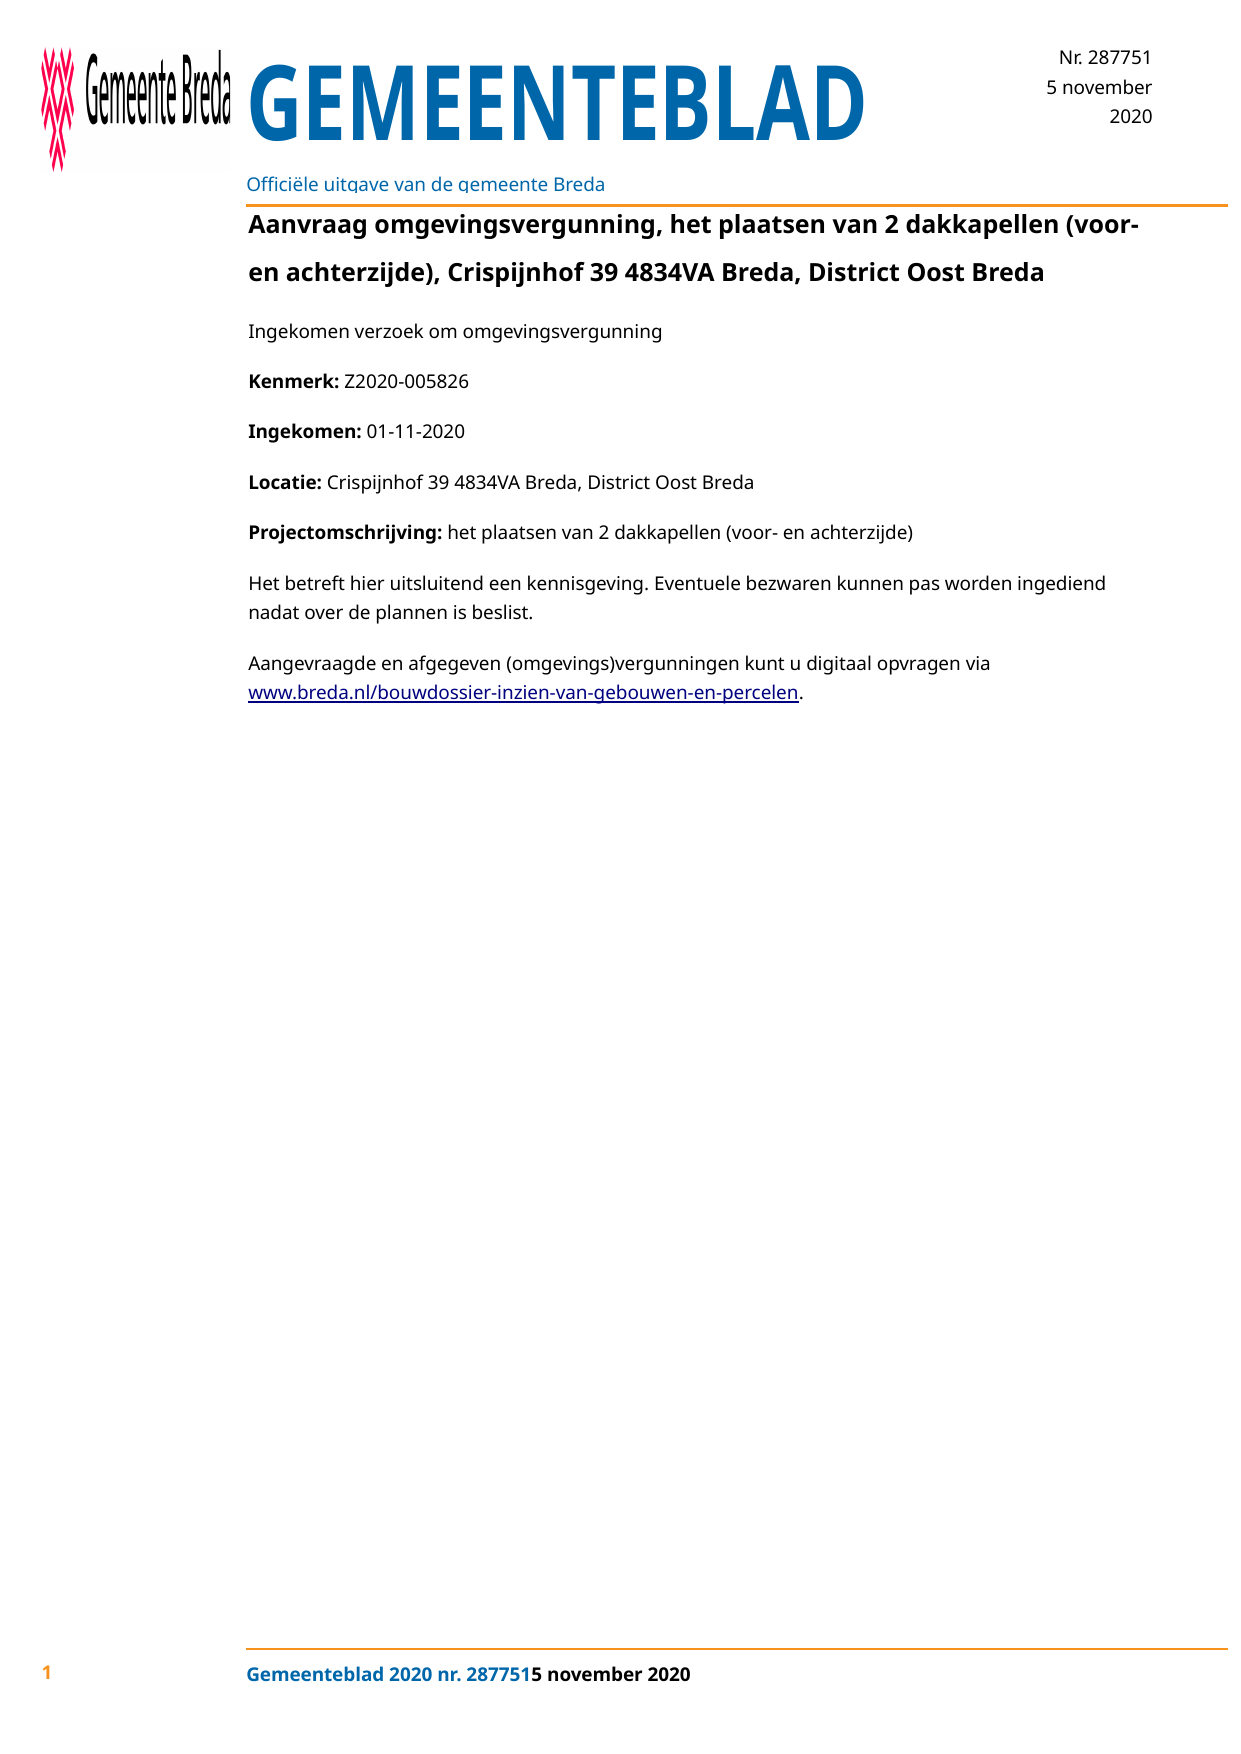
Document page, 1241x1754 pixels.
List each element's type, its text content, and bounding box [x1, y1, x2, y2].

text Kenmerk: Z2020-005826 [248, 368, 1152, 394]
text Ingekomen: 01-11-2020 [248, 419, 1152, 444]
text Locatie: Crispijnhof 39 4834VA Breda, District Oost Breda [248, 469, 1152, 495]
text Aangevraagde en afgegeven (omgevings)vergunningen kunt u digitaal opvragen via www.breda.nl/bouwdossier-inzien-van-gebouwen-en-percelen. [248, 650, 1152, 705]
text Projectomschrijving: het plaatsen van 2 dakkapellen (voor- en achterzijde) [248, 519, 1152, 545]
text Aanvraag omgevingsvergunning, het plaatsen van 2 dakkapellen (voor- en achterzijde), Crispijnhof 39 4834VA Breda, District Oost Breda [248, 207, 1152, 288]
picture [41, 47, 231, 172]
text Ingekomen verzoek om omgevingsvergunning [248, 318, 1152, 344]
text Het betreft hier uitsluitend een kennisgeving. Eventuele bezwaren kunnen pas worden ingediend nadat over de plannen is beslist. [248, 570, 1152, 625]
